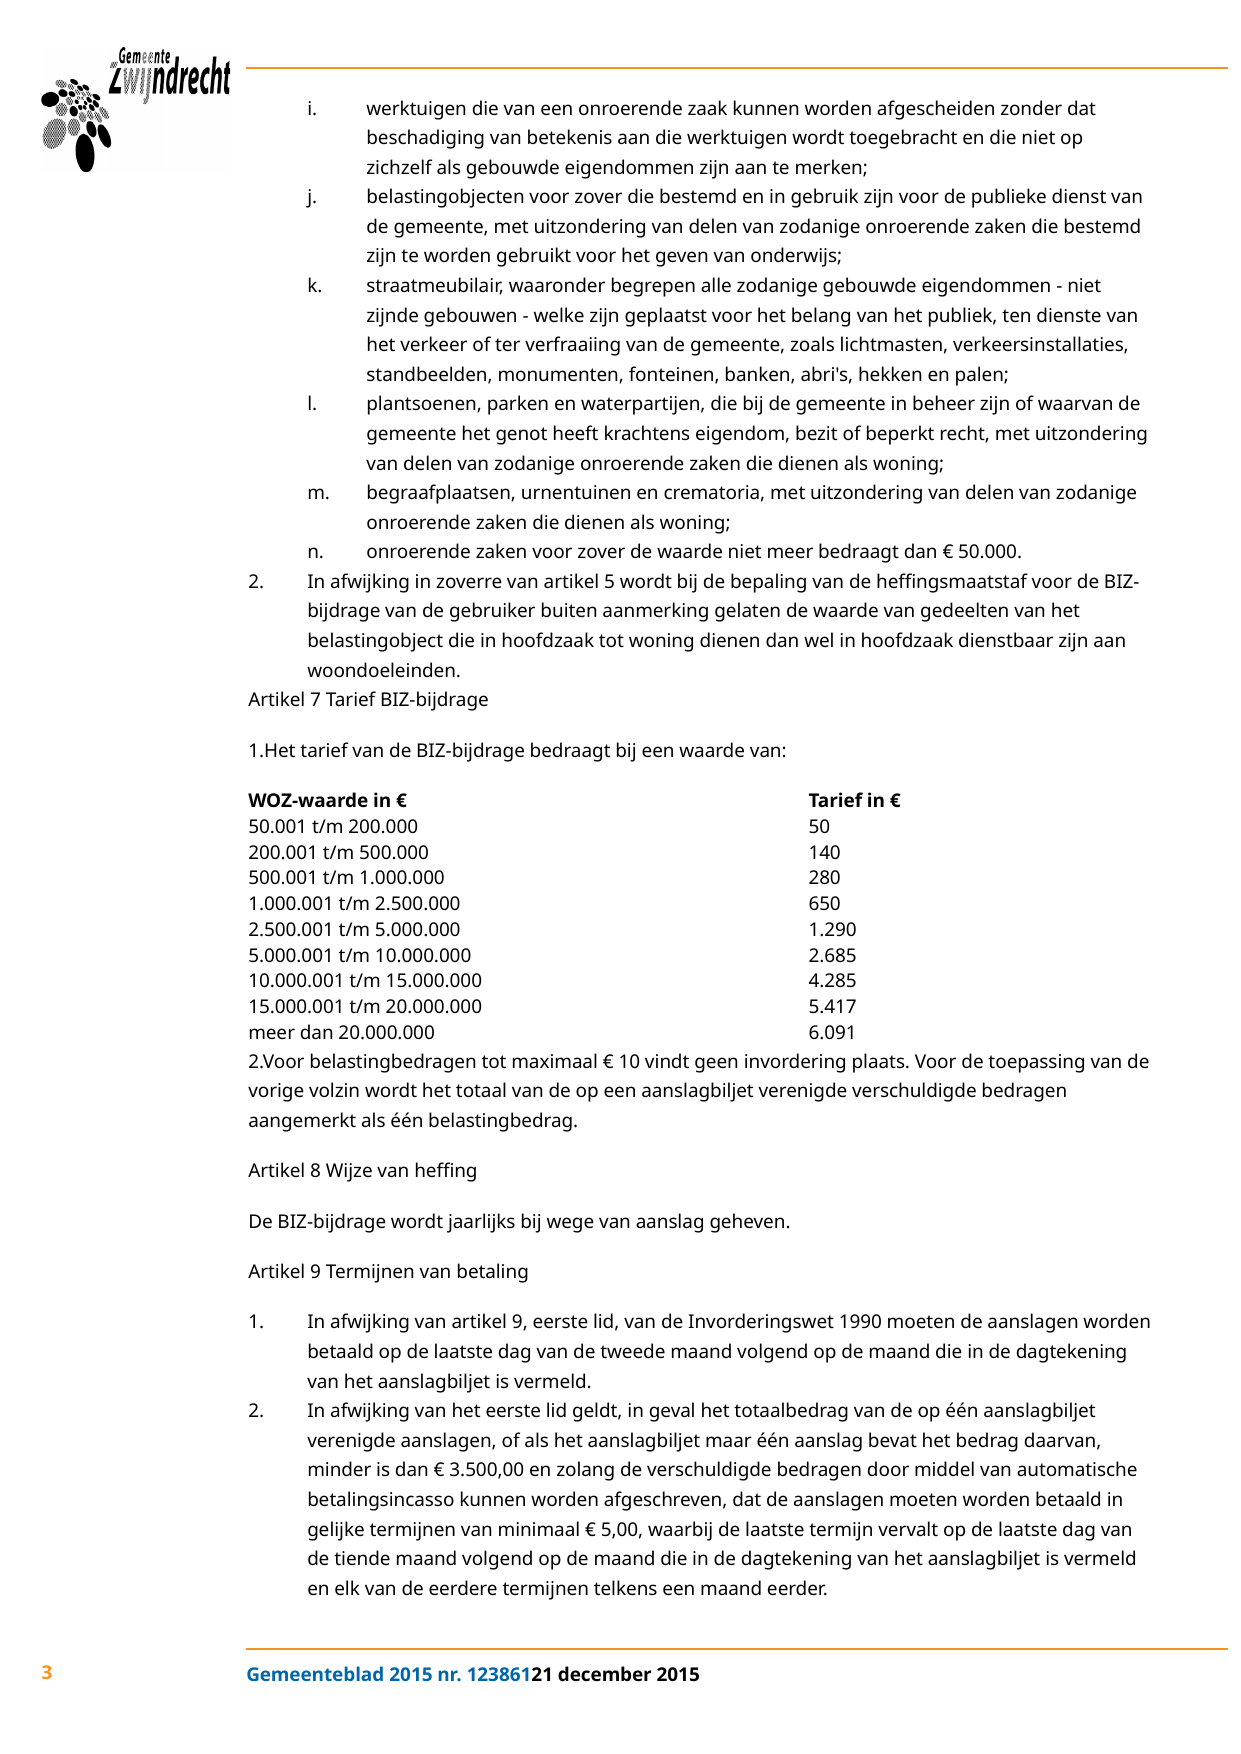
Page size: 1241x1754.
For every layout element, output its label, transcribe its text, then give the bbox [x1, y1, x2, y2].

table_cell 5.417 [808, 993, 1152, 1019]
text 1.Het tarief van de BIZ-bijdrage bedraagt bij een waarde van: [248, 737, 1152, 763]
table_header Tarief in € [808, 788, 1152, 813]
table_cell 2.685 [808, 942, 1152, 967]
list straatmeubilair, waaronder begrepen alle zodanige gebouwde eigendommen - niet zijnde gebouwen - welke zijn geplaatst voor het belang van het publiek, ten dienste van het verkeer of ter verfraaiing van de gemeente, zoals lichtmasten, verkeersinstallaties, standbeelden, monumenten, fonteinen, banken, abri's, hekken en palen; [307, 272, 1152, 387]
list onroerende zaken voor zover de waarde niet meer bedraagt dan € 50.000. [307, 538, 1152, 564]
table_cell 50 [808, 813, 1152, 839]
table_cell 10.000.001 t/m 15.000.000 [248, 968, 808, 993]
list In afwijking in zoverre van artikel 5 wordt bij de bepaling van de heffingsmaatstaf voor de BIZ-bijdrage van de gebruiker buiten aanmerking gelaten de waarde van gedeelten van het belastingobject die in hoofdzaak tot woning dienen dan wel in hoofdzaak dienstbaar zijn aan woondoeleinden. [248, 568, 1152, 683]
table_cell 5.000.001 t/m 10.000.000 [248, 942, 808, 967]
table_cell 280 [808, 865, 1152, 890]
list begraafplaatsen, urnentuinen en crematoria, met uitzondering van delen van zodanige onroerende zaken die dienen als woning; [307, 479, 1152, 535]
text 2.Voor belastingbedragen tot maximaal € 10 vindt geen invordering plaats. Voor de toepassing van de vorige volzin wordt het totaal van de op een aanslagbiljet verenigde verschuldigde bedragen aangemerkt als één belastingbedrag. [248, 1048, 1152, 1133]
list werktuigen die van een onroerende zaak kunnen worden afgescheiden zonder dat beschadiging van betekenis aan die werktuigen wordt toegebracht en die niet op zichzelf als gebouwde eigendommen zijn aan te merken; [307, 95, 1152, 180]
list In afwijking van artikel 9, eerste lid, van de Invorderingswet 1990 moeten de aanslagen worden betaald op de laatste dag van de tweede maand volgend op de maand die in de dagtekening van het aanslagbiljet is vermeld. [248, 1309, 1152, 1394]
table_cell 650 [808, 890, 1152, 916]
table_cell 200.001 t/m 500.000 [248, 839, 808, 864]
text Artikel 9 Termijnen van betaling [248, 1258, 1152, 1284]
table_cell meer dan 20.000.000 [248, 1019, 808, 1045]
text Artikel 8 Wijze van heffing [248, 1157, 1152, 1183]
table_cell 50.001 t/m 200.000 [248, 813, 808, 839]
picture [41, 47, 231, 172]
table_cell 1.290 [808, 916, 1152, 942]
text De BIZ-bijdrage wordt jaarlijks bij wege van aanslag geheven. [248, 1208, 1152, 1234]
table_cell 6.091 [808, 1019, 1152, 1045]
table_cell 500.001 t/m 1.000.000 [248, 865, 808, 890]
text Artikel 7 Tarief BIZ-bijdrage [248, 686, 1152, 712]
table_cell 140 [808, 839, 1152, 864]
table_cell 1.000.001 t/m 2.500.000 [248, 890, 808, 916]
table_cell 15.000.001 t/m 20.000.000 [248, 993, 808, 1019]
list plantsoenen, parken en waterpartijen, die bij de gemeente in beheer zijn of waarvan de gemeente het genot heeft krachtens eigendom, bezit of beperkt recht, met uitzondering van delen van zodanige onroerende zaken die dienen als woning; [307, 391, 1152, 476]
table_cell 2.500.001 t/m 5.000.000 [248, 916, 808, 942]
list belastingobjecten voor zover die bestemd en in gebruik zijn voor de publieke dienst van de gemeente, met uitzondering van delen van zodanige onroerende zaken die bestemd zijn te worden gebruikt voor het geven van onderwijs; [307, 183, 1152, 268]
table_cell 4.285 [808, 968, 1152, 993]
list In afwijking van het eerste lid geldt, in geval het totaalbedrag van de op één aanslagbiljet verenigde aanslagen, of als het aanslagbiljet maar één aanslag bevat het bedrag daarvan, minder is dan € 3.500,00 en zolang de verschuldigde bedragen door middel van automatische betalingsincasso kunnen worden afgeschreven, dat de aanslagen moeten worden betaald in gelijke termijnen van minimaal € 5,00, waarbij de laatste termijn vervalt op de laatste dag van de tiende maand volgend op de maand die in de dagtekening van het aanslagbiljet is vermeld en elk van de eerdere termijnen telkens een maand eerder. [248, 1397, 1152, 1601]
table_header WOZ-waarde in € [248, 788, 808, 813]
